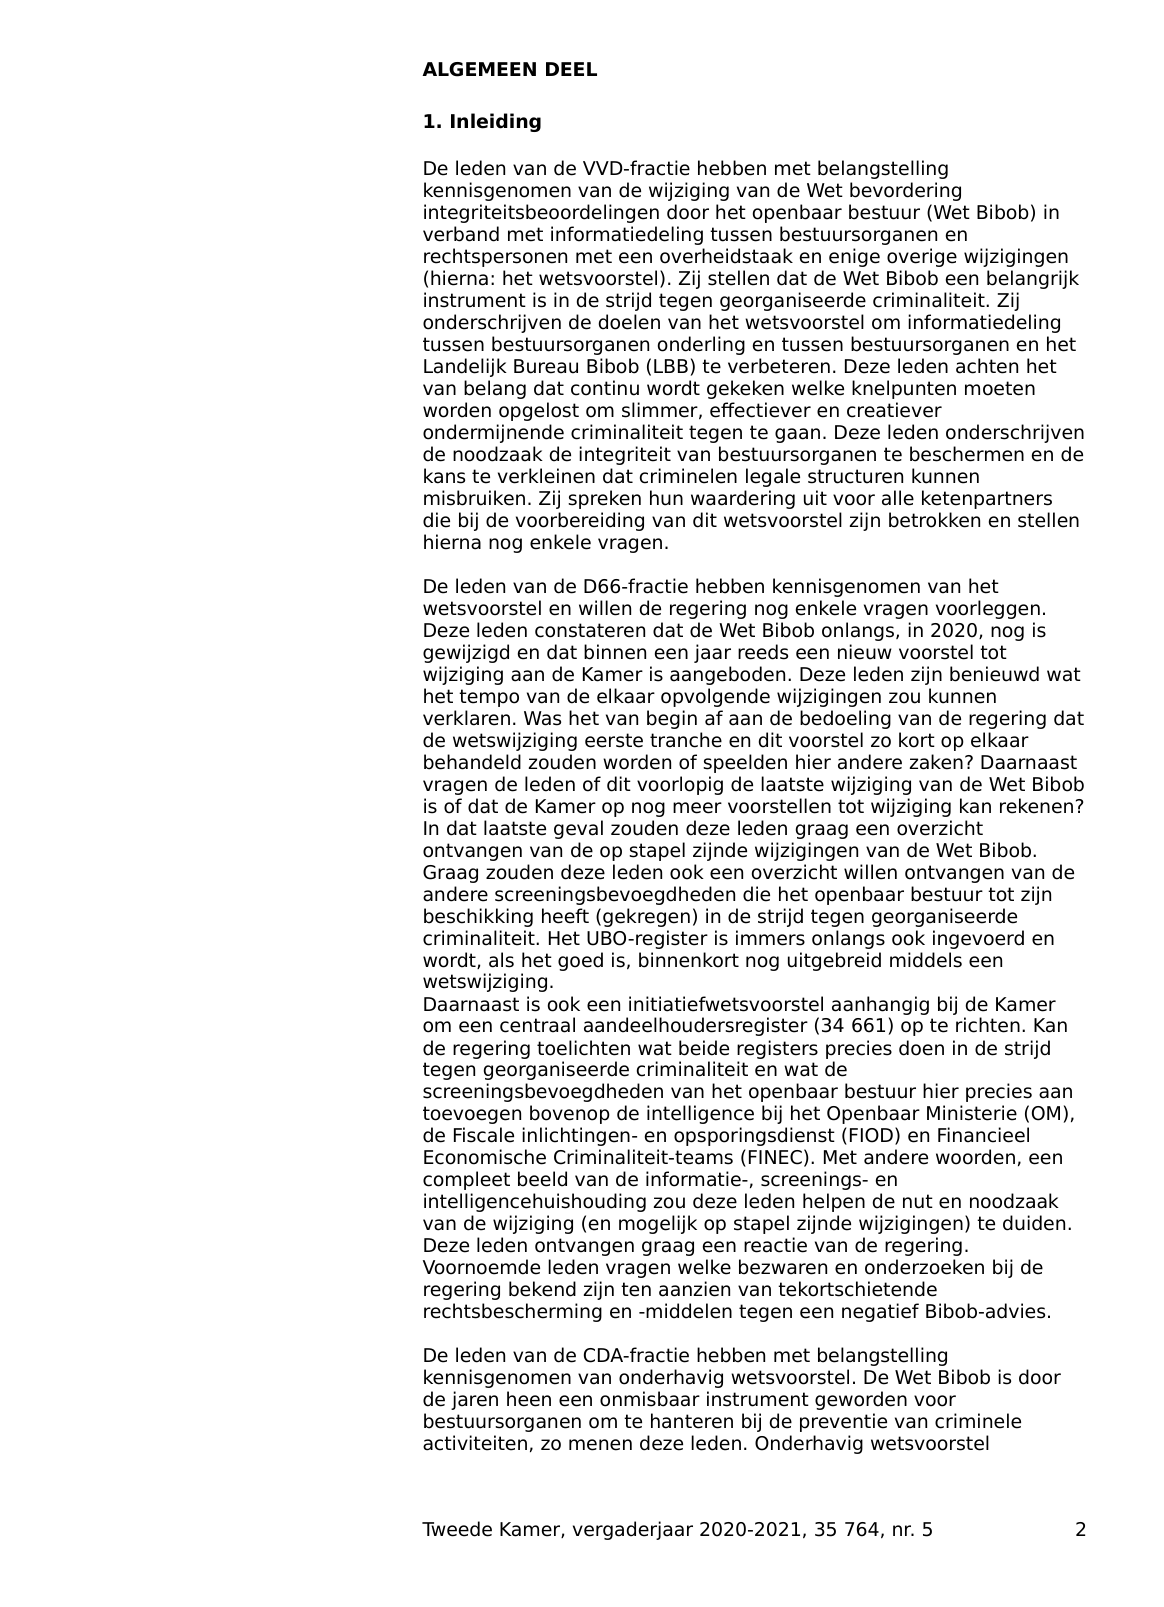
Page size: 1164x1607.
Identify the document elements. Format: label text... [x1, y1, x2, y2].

text De leden van de D66-fractie hebben kennisgenomen van het wetsvoorstel en willen de regering nog enkele vragen voorleggen. Deze leden constateren dat de Wet Bibob onlangs, in 2020, nog is gewijzigd en dat binnen een jaar reeds een nieuw voorstel tot wijziging aan de Kamer is aangeboden. Deze leden zijn benieuwd wat het tempo van de elkaar opvolgende wijzigingen zou kunnen verklaren. Was het van begin af aan de bedoeling van de regering dat de wetswijziging eerste tranche en dit voorstel zo kort op elkaar behandeld zouden worden of speelden hier andere zaken? Daarnaast vragen de leden of dit voorlopig de laatste wijziging van de Wet Bibob is of dat de Kamer op nog meer voorstellen tot wijziging kan rekenen? In dat laatste geval zouden deze leden graag een overzicht ontvangen van de op stapel zijnde wijzigingen van de Wet Bibob. Graag zouden deze leden ook een overzicht willen ontvangen van de andere screeningsbevoegdheden die het openbaar bestuur tot zijn beschikking heeft (gekregen) in de strijd tegen georganiseerde criminaliteit. Het UBO-register is immers onlangs ook ingevoerd en wordt, als het goed is, binnenkort nog uitgebreid middels een wetswijziging. [422, 576, 1087, 993]
subtitle 1. Inleiding [422, 111, 1087, 133]
text De leden van de VVD-fractie hebben met belangstelling kennisgenomen van de wijziging van de Wet bevordering integriteitsbeoordelingen door het openbaar bestuur (Wet Bibob) in verband met informatiedeling tussen bestuursorganen en rechtspersonen met een overheidstaak en enige overige wijzigingen (hierna: het wetsvoorstel). Zij stellen dat de Wet Bibob een belangrijk instrument is in de strijd tegen georganiseerde criminaliteit. Zij onderschrijven de doelen van het wetsvoorstel om informatiedeling tussen bestuursorganen onderling en tussen bestuursorganen en het Landelijk Bureau Bibob (LBB) te verbeteren. Deze leden achten het van belang dat continu wordt gekeken welke knelpunten moeten worden opgelost om slimmer, effectiever en creatiever ondermijnende criminaliteit tegen te gaan. Deze leden onderschrijven de noodzaak de integriteit van bestuursorganen te beschermen en de kans te verkleinen dat criminelen legale structuren kunnen misbruiken. Zij spreken hun waardering uit voor alle ketenpartners die bij de voorbereiding van dit wetsvoorstel zijn betrokken en stellen hierna nog enkele vragen. [422, 158, 1087, 554]
text De leden van de CDA-fractie hebben met belangstelling kennisgenomen van onderhavig wetsvoorstel. De Wet Bibob is door de jaren heen een onmisbaar instrument geworden voor bestuursorganen om te hanteren bij de preventie van criminele activiteiten, zo menen deze leden. Onderhavig wetsvoorstel [422, 1345, 1087, 1455]
subtitle ALGEMEEN DEEL [422, 59, 1087, 81]
text Daarnaast is ook een initiatiefwetsvoorstel aanhangig bij de Kamer om een centraal aandeelhoudersregister (34 661) op te richten. Kan de regering toelichten wat beide registers precies doen in de strijd tegen georganiseerde criminaliteit en wat de screeningsbevoegdheden van het openbaar bestuur hier precies aan toevoegen bovenop de intelligence bij het Openbaar Ministerie (OM), de Fiscale inlichtingen- en opsporingsdienst (FIOD) en Financieel Economische Criminaliteit-teams (FINEC). Met andere woorden, een compleet beeld van de informatie-, screenings- en intelligencehuishouding zou deze leden helpen de nut en noodzaak van de wijziging (en mogelijk op stapel zijnde wijzigingen) te duiden. Deze leden ontvangen graag een reactie van de regering. [422, 993, 1087, 1257]
text Voornoemde leden vragen welke bezwaren en onderzoeken bij de regering bekend zijn ten aanzien van tekortschietende rechtsbescherming en -middelen tegen een negatief Bibob-advies. [422, 1257, 1087, 1323]
